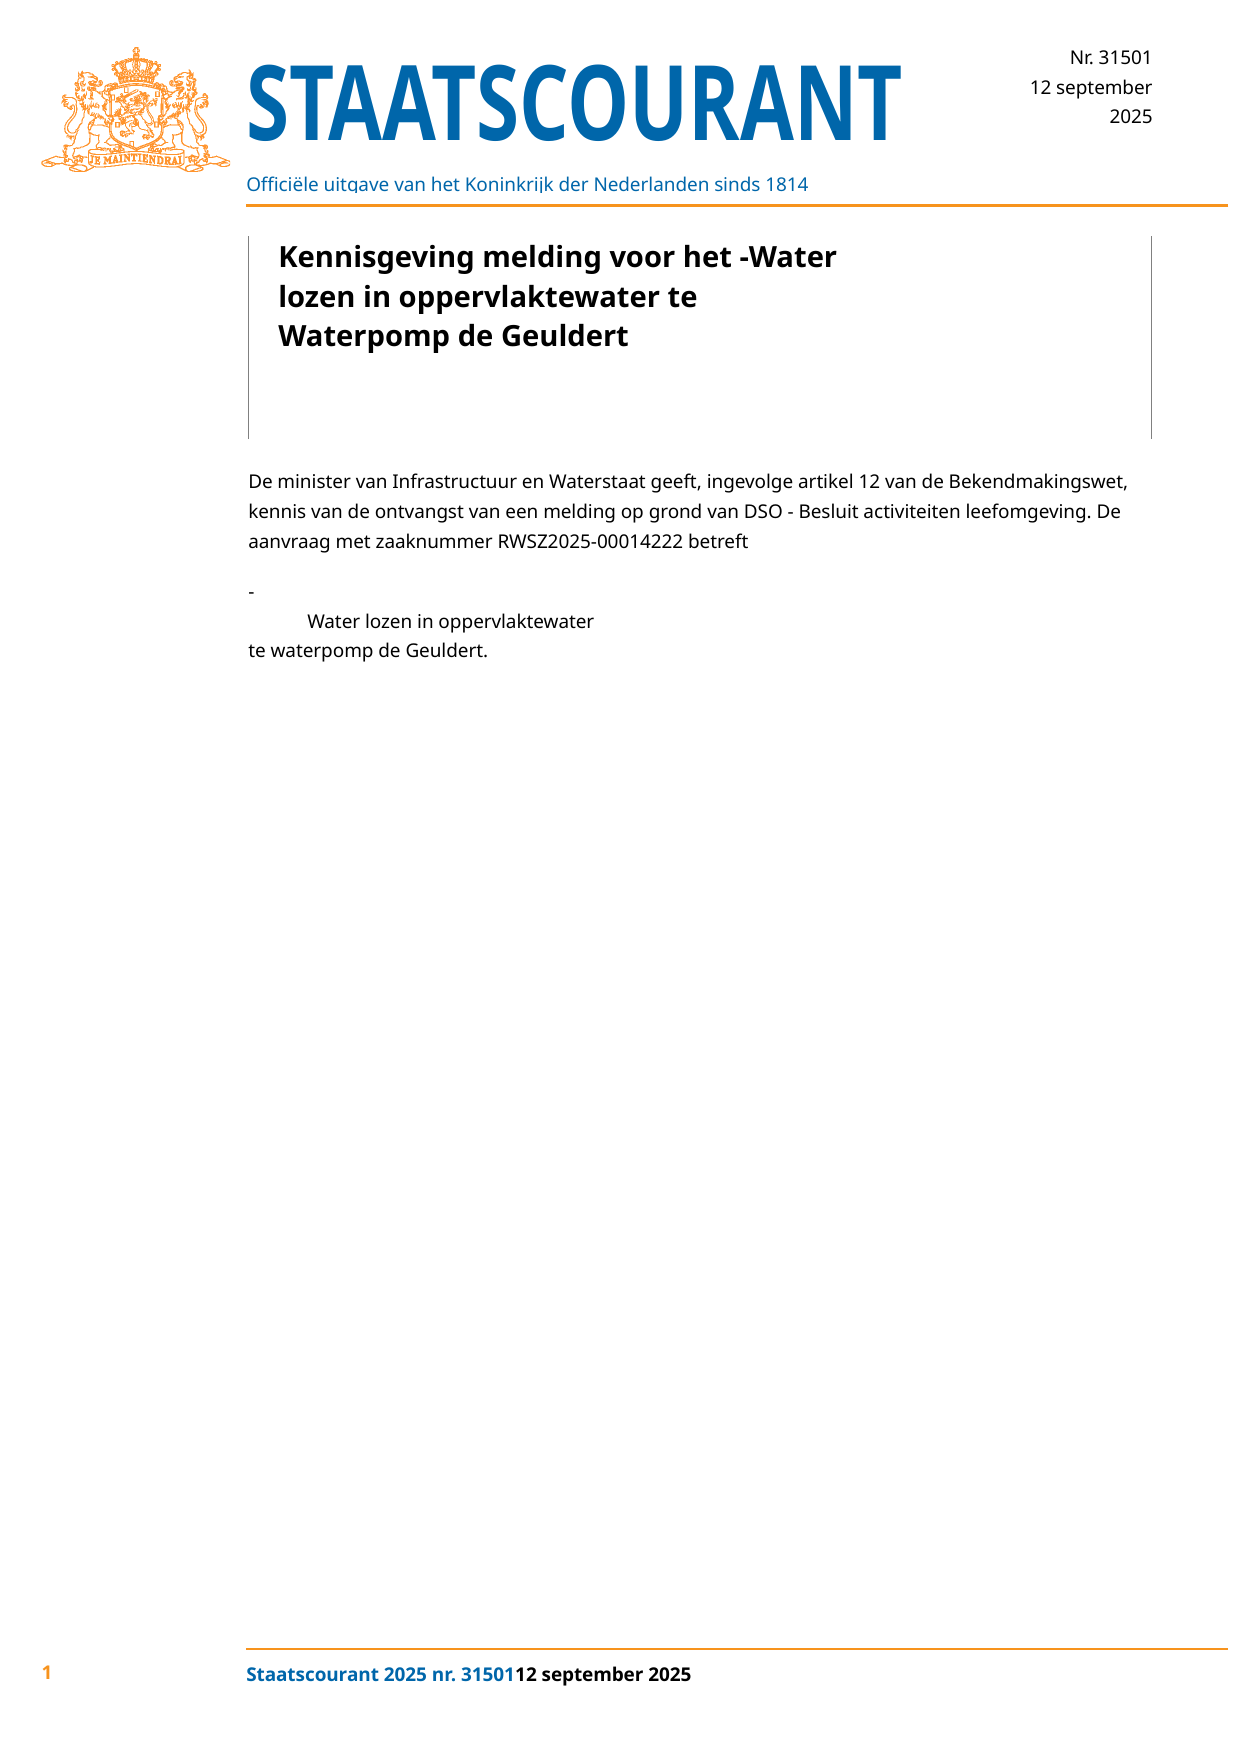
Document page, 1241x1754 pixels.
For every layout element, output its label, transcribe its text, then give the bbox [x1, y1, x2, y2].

table_header [850, 414, 1151, 439]
text De minister van Infrastructuur en Waterstaat geeft, ingevolge artikel 12 van de Bekendmakingswet, kennis van de ontvangst van een melding op grond van DSO - Besluit activiteiten leefomgeving. De aanvraag met zaaknummer RWSZ2025-00014222 betreft [248, 469, 1152, 553]
table_header [1090, 236, 1151, 413]
table_header Kennisgeving melding voor het -Water lozen in oppervlaktewater te Waterpomp de Geuldert [249, 236, 850, 439]
list Water lozen in oppervlaktewater [248, 608, 1152, 633]
table_header [850, 236, 912, 413]
text te waterpomp de Geuldert. [248, 637, 1152, 663]
picture [912, 236, 1090, 414]
picture [41, 47, 231, 172]
